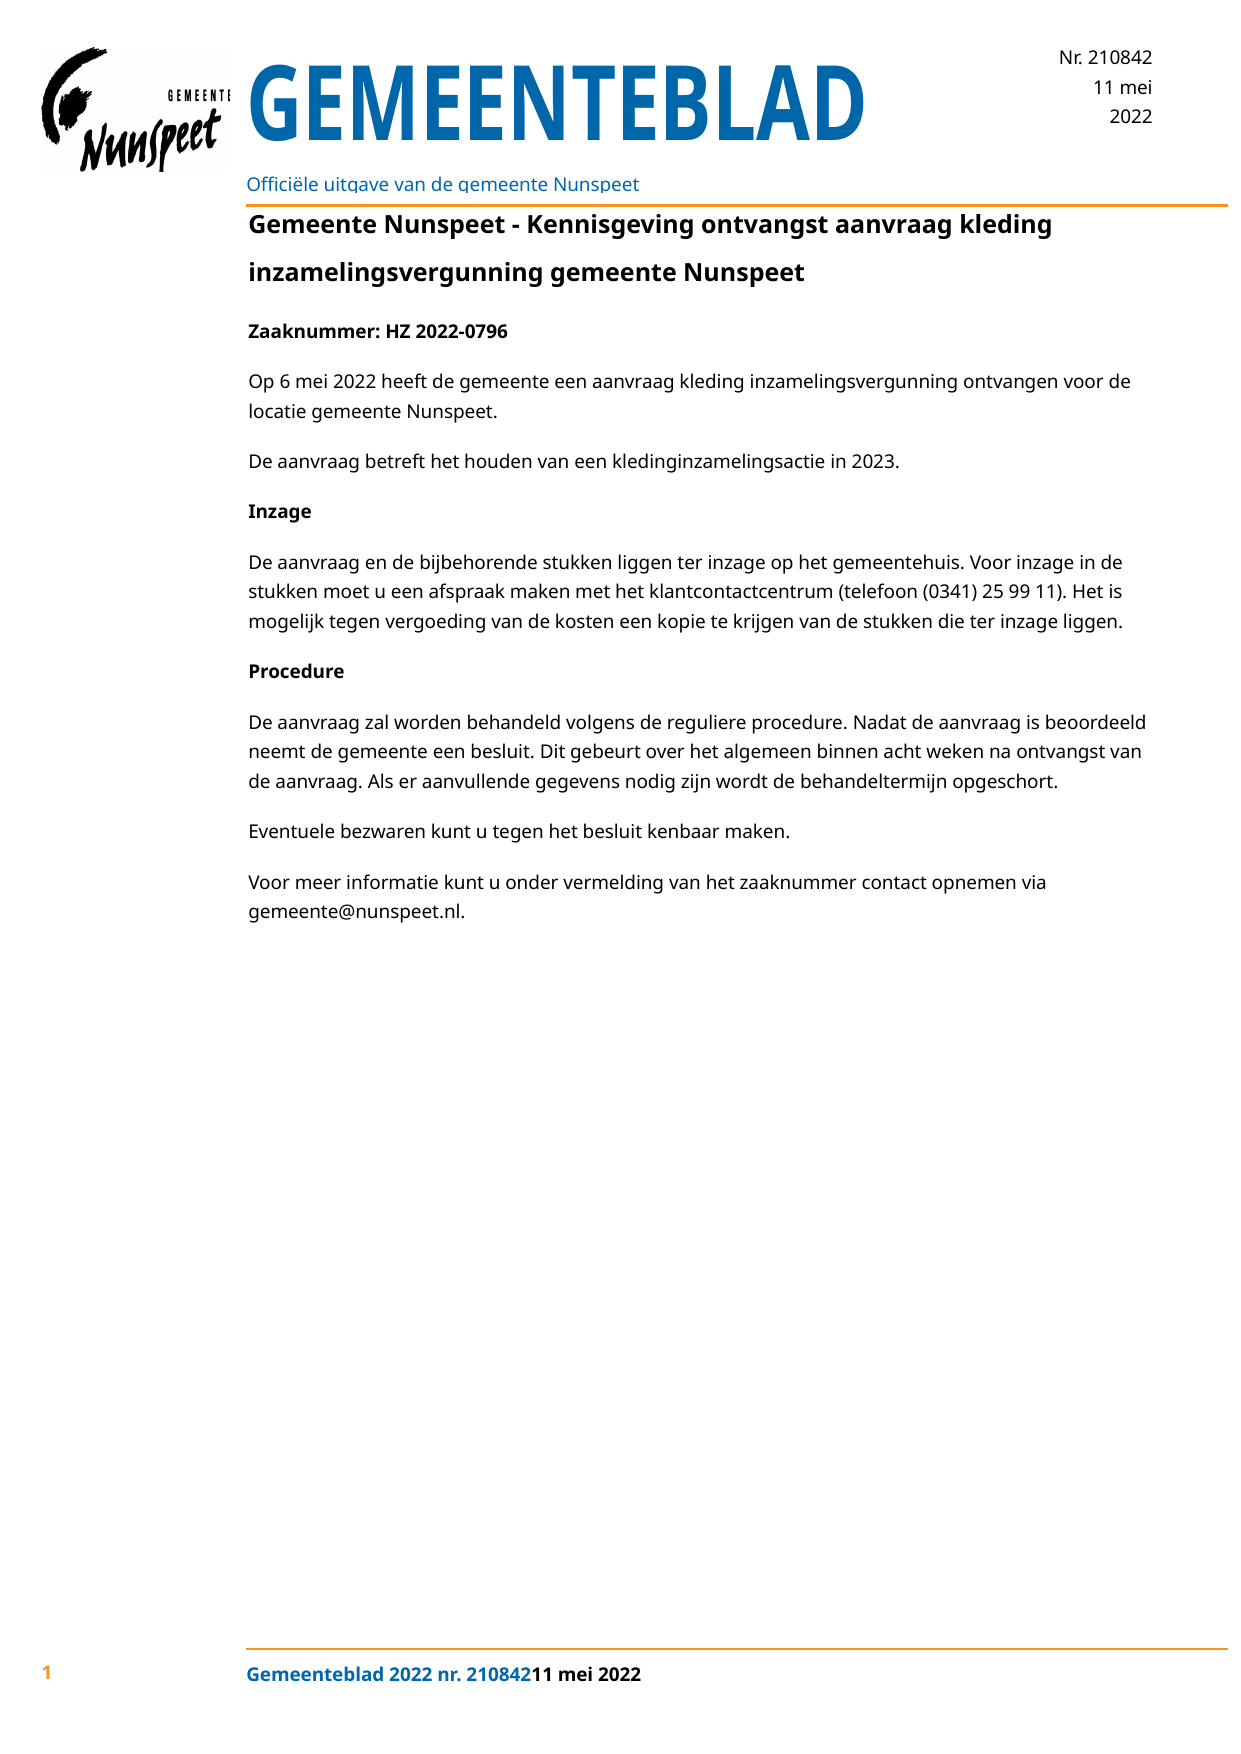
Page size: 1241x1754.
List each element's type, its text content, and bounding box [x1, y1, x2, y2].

text Inzage [248, 499, 1152, 524]
text Eventuele bezwaren kunt u tegen het besluit kenbaar maken. [248, 819, 1152, 844]
text Gemeente Nunspeet - Kennisgeving ontvangst aanvraag kleding inzamelingsvergunning gemeente Nunspeet [248, 207, 1152, 288]
text Procedure [248, 659, 1152, 684]
text De aanvraag en de bijbehorende stukken liggen ter inzage op het gemeentehuis. Voor inzage in de stukken moet u een afspraak maken met het klantcontactcentrum (telefoon (0341) 25 99 11). Het is mogelijk tegen vergoeding van de kosten een kopie te krijgen van de stukken die ter inzage liggen. [248, 549, 1152, 634]
text Op 6 mei 2022 heeft de gemeente een aanvraag kleding inzamelingsvergunning ontvangen voor de locatie gemeente Nunspeet. [248, 368, 1152, 424]
text Zaaknummer: HZ 2022-0796 [248, 318, 1152, 344]
text De aanvraag zal worden behandeld volgens de reguliere procedure. Nadat de aanvraag is beoordeeld neemt de gemeente een besluit. Dit gebeurt over het algemeen binnen acht weken na ontvangst van de aanvraag. Als er aanvullende gegevens nodig zijn wordt de behandeltermijn opgeschort. [248, 709, 1152, 794]
text Voor meer informatie kunt u onder vermelding van het zaaknummer contact opnemen via gemeente@nunspeet.nl. [248, 869, 1152, 924]
text De aanvraag betreft het houden van een kledinginzamelingsactie in 2023. [248, 448, 1152, 474]
picture [41, 47, 231, 172]
